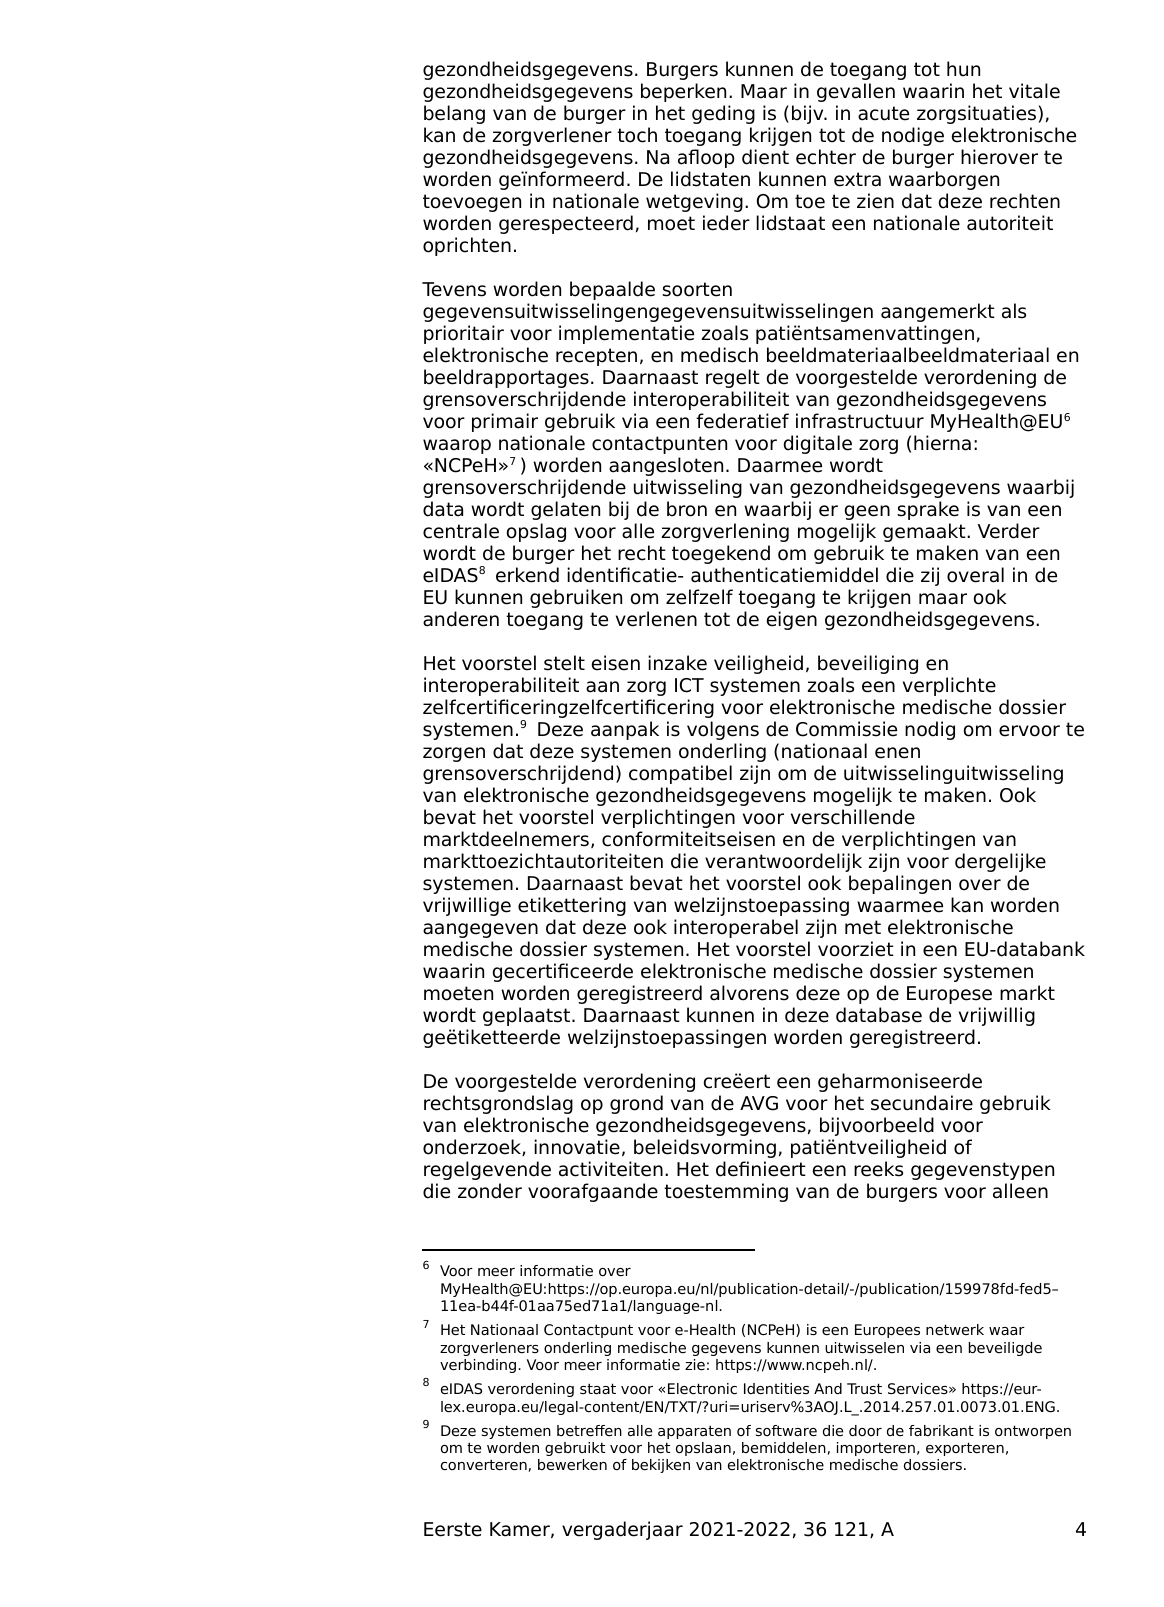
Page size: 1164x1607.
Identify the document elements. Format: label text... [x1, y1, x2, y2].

text Tevens worden bepaalde soorten gegevensuitwisselingengegevensuitwisselingen aangemerkt als prioritair voor implementatie zoals patiëntsamenvattingen, elektronische recepten, en medisch beeldmateriaalbeeldmateriaal en beeldrapportages. Daarnaast regelt de voorgestelde verordening de grensoverschrijdende interoperabiliteit van gezondheidsgegevens voor primair gebruik via een federatief infrastructuur MyHealth@EU waarop nationale contactpunten voor digitale zorg (hierna: «NCPeH») worden aangesloten. Daarmee wordt grensoverschrijdende uitwisseling van gezondheidsgegevens waarbij data wordt gelaten bij de bron en waarbij er geen sprake is van een centrale opslag voor alle zorgverlening mogelijk gemaakt. Verder wordt de burger het recht toegekend om gebruik te maken van een eIDAS erkend identificatie- authenticatiemiddel die zij overal in de EU kunnen gebruiken om zelfzelf toegang te krijgen maar ook anderen toegang te verlenen tot de eigen gezondheidsgegevens. [422, 279, 1087, 631]
text Het voorstel stelt eisen inzake veiligheid, beveiliging en interoperabiliteit aan zorg ICT systemen zoals een verplichte zelfcertificeringzelfcertificering voor elektronische medische dossier systemen. Deze aanpak is volgens de Commissie nodig om ervoor te zorgen dat deze systemen onderling (nationaal enen grensoverschrijdend) compatibel zijn om de uitwisselinguitwisseling van elektronische gezondheidsgegevens mogelijk te maken. Ook bevat het voorstel verplichtingen voor verschillende marktdeelnemers, conformiteitseisen en de verplichtingen van markttoezichtautoriteiten die verantwoordelijk zijn voor dergelijke systemen. Daarnaast bevat het voorstel ook bepalingen over de vrijwillige etikettering van welzijnstoepassing waarmee kan worden aangegeven dat deze ook interoperabel zijn met elektronische medische dossier systemen. Het voorstel voorziet in een EU-databank waarin gecertificeerde elektronische medische dossier systemen moeten worden geregistreerd alvorens deze op de Europese markt wordt geplaatst. Daarnaast kunnen in deze database de vrijwillig geëtiketteerde welzijnstoepassingen worden geregistreerd. [422, 653, 1087, 1048]
text Het Nationaal Contactpunt voor e-Health (NCPeH) is een Europees netwerk waar zorgverleners onderling medische gegevens kunnen uitwisselen via een beveiligde verbinding. Voor meer informatie zie: https://www.ncpeh.nl/. [422, 1318, 1087, 1374]
text Voor meer informatie over MyHealth@EU:https://op.europa.eu/nl/publication-detail/-/publication/159978fd-fed5–11ea-b44f-01aa75ed71a1/language-nl. [422, 1259, 1087, 1315]
text De voorgestelde verordening creëert een geharmoniseerde rechtsgrondslag op grond van de AVG voor het secundaire gebruik van elektronische gezondheidsgegevens, bijvoorbeeld voor onderzoek, innovatie, beleidsvorming, patiëntveiligheid of regelgevende activiteiten. Het definieert een reeks gegevenstypen die zonder voorafgaande toestemming van de burgers voor alleen [422, 1071, 1087, 1203]
text Deze systemen betreffen alle apparaten of software die door de fabrikant is ontworpen om te worden gebruikt voor het opslaan, bemiddelen, importeren, exporteren, converteren, bewerken of bekijken van elektronische medische dossiers. [422, 1418, 1087, 1474]
text eIDAS verordening staat voor «Electronic Identities And Trust Services» https://eur-lex.europa.eu/legal-content/EN/TXT/?uri=uriserv%3AOJ.L_.2014.257.01.0073.01.ENG. [422, 1377, 1087, 1416]
text gezondheidsgegevens. Burgers kunnen de toegang tot hun gezondheidsgegevens beperken. Maar in gevallen waarin het vitale belang van de burger in het geding is (bijv. in acute zorgsituaties), kan de zorgverlener toch toegang krijgen tot de nodige elektronische gezondheidsgegevens. Na afloop dient echter de burger hierover te worden geïnformeerd. De lidstaten kunnen extra waarborgen toevoegen in nationale wetgeving. Om toe te zien dat deze rechten worden gerespecteerd, moet ieder lidstaat een nationale autoriteit oprichten. [422, 59, 1087, 257]
